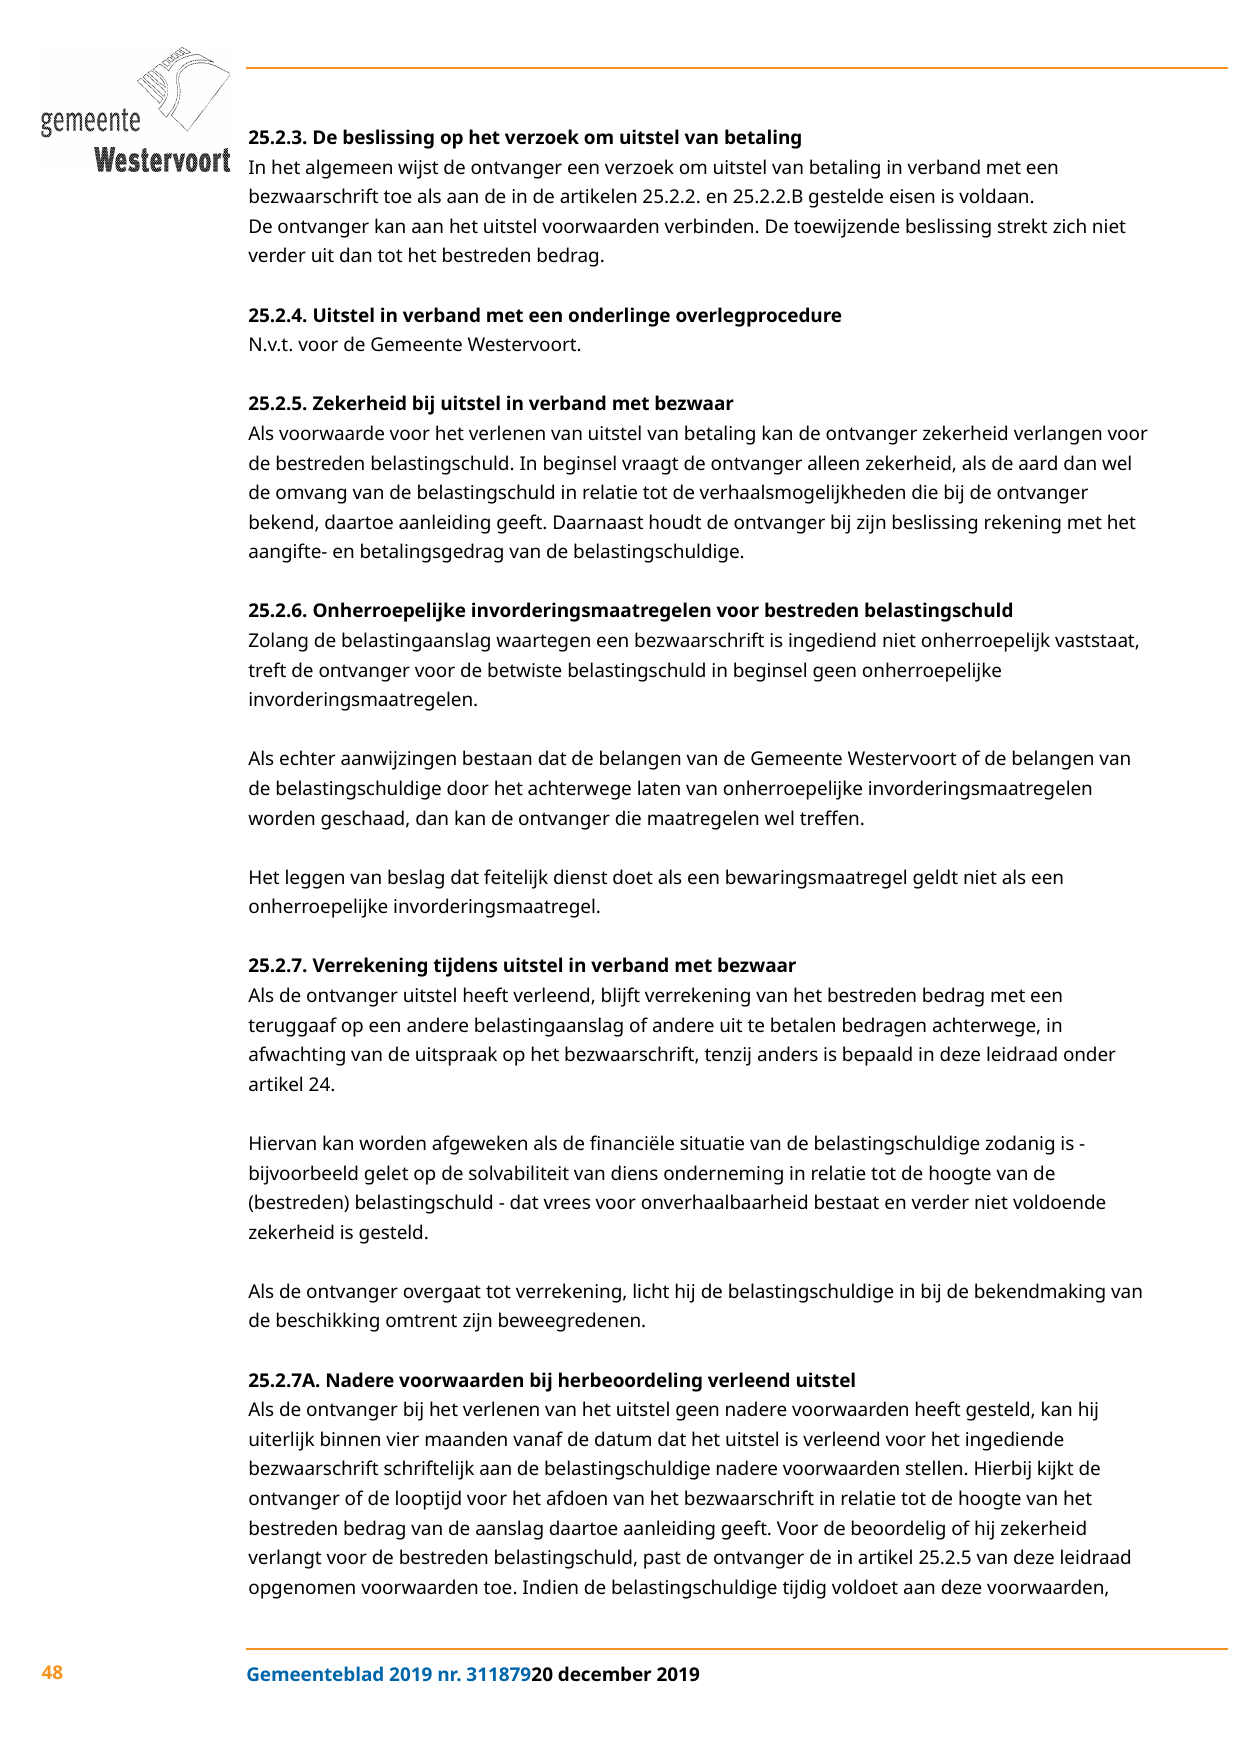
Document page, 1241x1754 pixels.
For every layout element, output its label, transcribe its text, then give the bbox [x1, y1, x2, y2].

text 25.2.3. De beslissing op het verzoek om uitstel van betaling [248, 124, 1152, 150]
text 25.2.6. Onherroepelijke invorderingsmaatregelen voor bestreden belastingschuld [248, 598, 1152, 623]
text N.v.t. voor de Gemeente Westervoort. [248, 331, 1152, 357]
picture [41, 47, 231, 172]
text Het leggen van beslag dat feitelijk dienst doet als een bewaringsmaatregel geldt niet als een onherroepelijke invorderingsmaatregel. [248, 864, 1152, 919]
text De ontvanger kan aan het uitstel voorwaarden verbinden. De toewijzende beslissing strekt zich niet verder uit dan tot het bestreden bedrag. [248, 213, 1152, 268]
text 25.2.5. Zekerheid bij uitstel in verband met bezwaar [248, 391, 1152, 416]
text Als de ontvanger overgaat tot verrekening, licht hij de belastingschuldige in bij de bekendmaking van de beschikking omtrent zijn beweegredenen. [248, 1278, 1152, 1333]
text 25.2.7A. Nadere voorwaarden bij herbeoordeling verleend uitstel [248, 1367, 1152, 1393]
text Als de ontvanger bij het verlenen van het uitstel geen nadere voorwaarden heeft gesteld, kan hij uiterlijk binnen vier maanden vanaf de datum dat het uitstel is verleend voor het ingediende bezwaarschrift schriftelijk aan de belastingschuldige nadere voorwaarden stellen. Hierbij kijkt de ontvanger of de looptijd voor het afdoen van het bezwaarschrift in relatie tot de hoogte van het bestreden bedrag van de aanslag daartoe aanleiding geeft. Voor de beoordelig of hij zekerheid verlangt voor de bestreden belastingschuld, past de ontvanger de in artikel 25.2.5 van deze leidraad opgenomen voorwaarden toe. Indien de belastingschuldige tijdig voldoet aan deze voorwaarden, [248, 1396, 1152, 1600]
text Als de ontvanger uitstel heeft verleend, blijft verrekening van het bestreden bedrag met een teruggaaf op een andere belastingaanslag of andere uit te betalen bedragen achterwege, in afwachting van de uitspraak op het bezwaarschrift, tenzij anders is bepaald in deze leidraad onder artikel 24. [248, 982, 1152, 1097]
text Als voorwaarde voor het verlenen van uitstel van betaling kan de ontvanger zekerheid verlangen voor de bestreden belastingschuld. In beginsel vraagt de ontvanger alleen zekerheid, als de aard dan wel de omvang van de belastingschuld in relatie tot de verhaalsmogelijkheden die bij de ontvanger bekend, daartoe aanleiding geeft. Daarnaast houdt de ontvanger bij zijn beslissing rekening met het aangifte- en betalingsgedrag van de belastingschuldige. [248, 420, 1152, 564]
text Hiervan kan worden afgeweken als de financiële situatie van de belastingschuldige zodanig is - bijvoorbeeld gelet op de solvabiliteit van diens onderneming in relatie tot de hoogte van de (bestreden) belastingschuld - dat vrees voor onverhaalbaarheid bestaat en verder niet voldoende zekerheid is gesteld. [248, 1130, 1152, 1245]
text 25.2.7. Verrekening tijdens uitstel in verband met bezwaar [248, 953, 1152, 978]
text 25.2.4. Uitstel in verband met een onderlinge overlegprocedure [248, 302, 1152, 328]
text Als echter aanwijzingen bestaan dat de belangen van de Gemeente Westervoort of de belangen van de belastingschuldige door het achterwege laten van onherroepelijke invorderingsmaatregelen worden geschaad, dan kan de ontvanger die maatregelen wel treffen. [248, 746, 1152, 831]
text In het algemeen wijst de ontvanger een verzoek om uitstel van betaling in verband met een bezwaarschrift toe als aan de in de artikelen 25.2.2. en 25.2.2.B gestelde eisen is voldaan. [248, 154, 1152, 209]
text Zolang de belastingaanslag waartegen een bezwaarschrift is ingediend niet onherroepelijk vaststaat, treft de ontvanger voor de betwiste belastingschuld in beginsel geen onherroepelijke invorderingsmaatregelen. [248, 627, 1152, 712]
